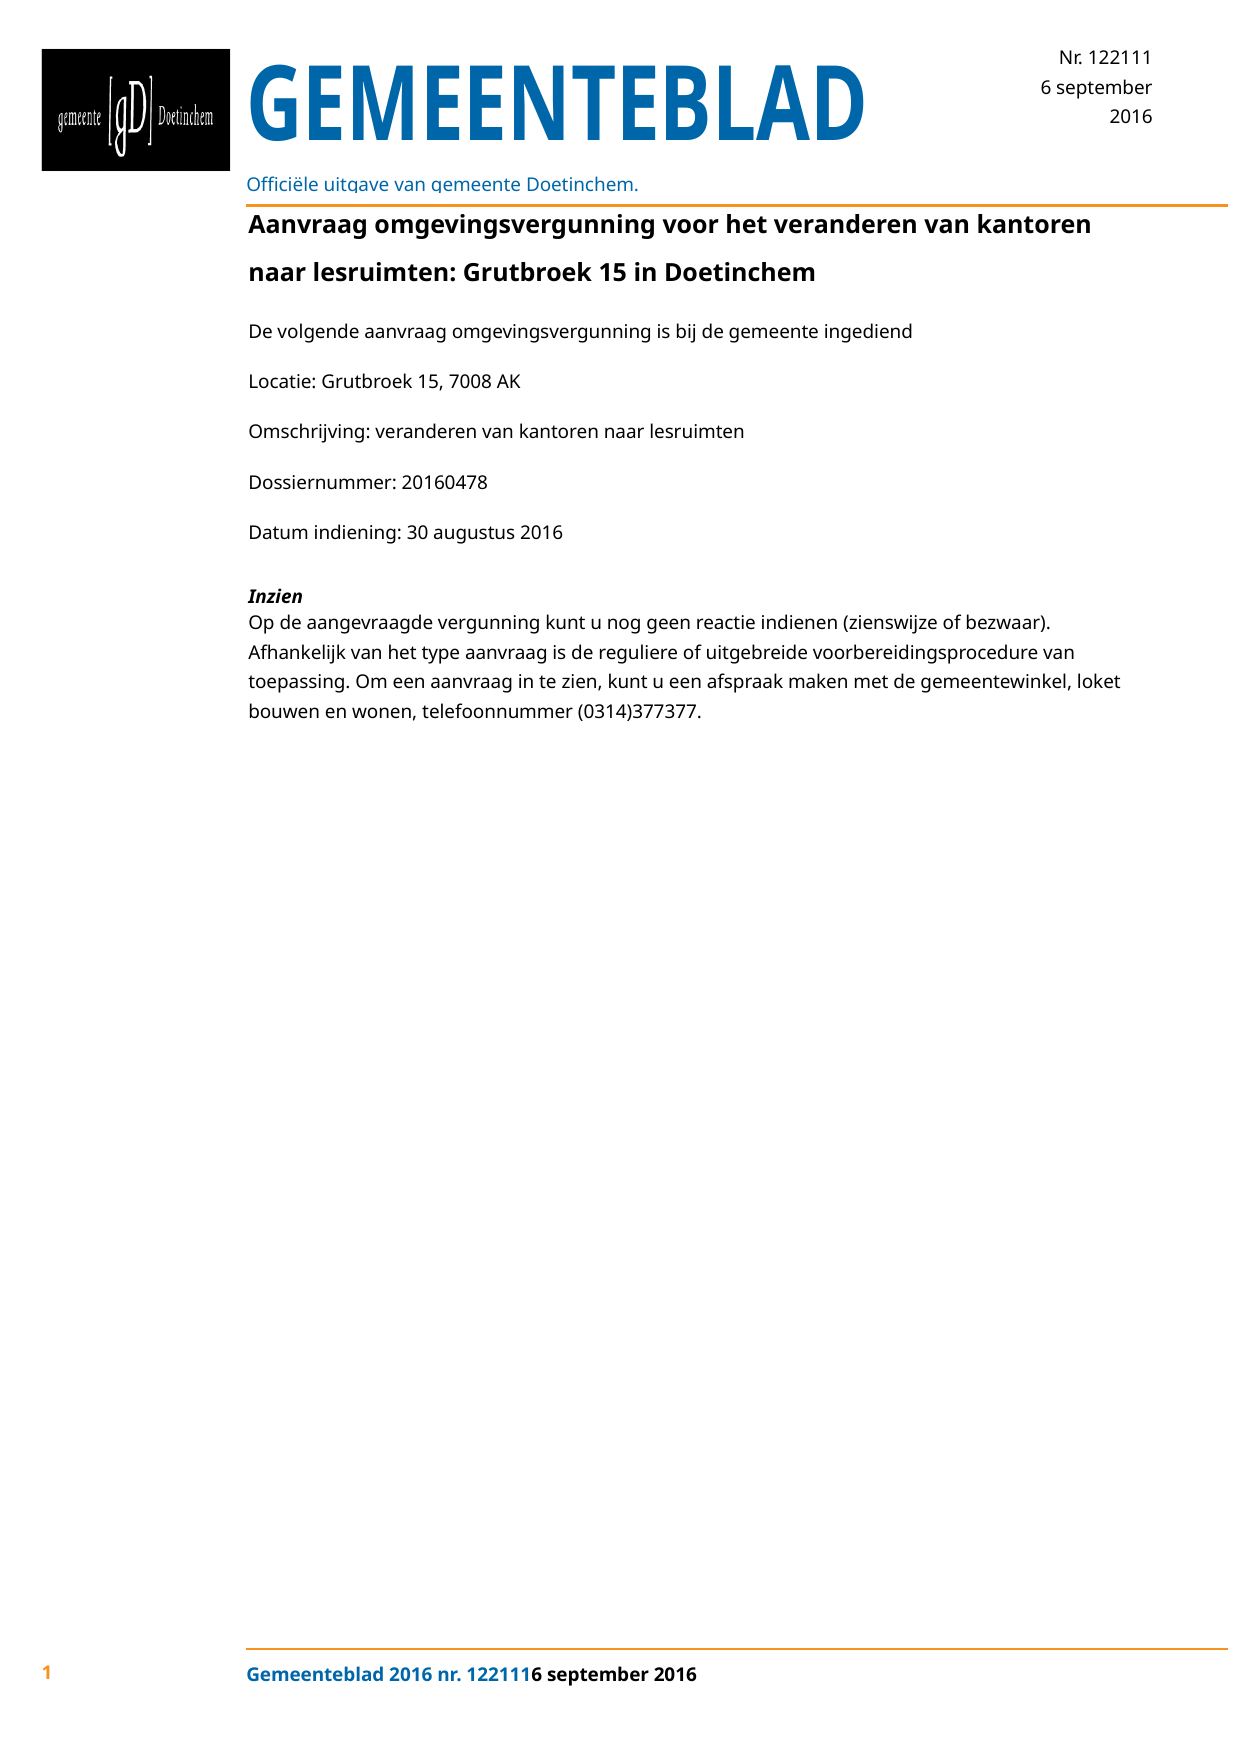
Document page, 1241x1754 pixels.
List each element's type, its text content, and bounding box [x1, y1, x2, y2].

text Aanvraag omgevingsvergunning voor het veranderen van kantoren naar lesruimten: Grutbroek 15 in Doetinchem [248, 207, 1152, 288]
text Inzien [248, 583, 1152, 609]
text Locatie: Grutbroek 15, 7008 AK [248, 368, 1152, 394]
text Dossiernummer: 20160478 [248, 469, 1152, 495]
text De volgende aanvraag omgevingsvergunning is bij de gemeente ingediend [248, 318, 1152, 344]
text Datum indiening: 30 augustus 2016 [248, 519, 1152, 545]
text Op de aangevraagde vergunning kunt u nog geen reactie indienen (zienswijze of bezwaar). Afhankelijk van het type aanvraag is de reguliere of uitgebreide voorbereidingsprocedure van toepassing. Om een aanvraag in te zien, kunt u een afspraak maken met de gemeentewinkel, loket bouwen en wonen, telefoonnummer (0314)377377. [248, 609, 1152, 724]
text Omschrijving: veranderen van kantoren naar lesruimten [248, 419, 1152, 444]
picture [41, 47, 231, 172]
